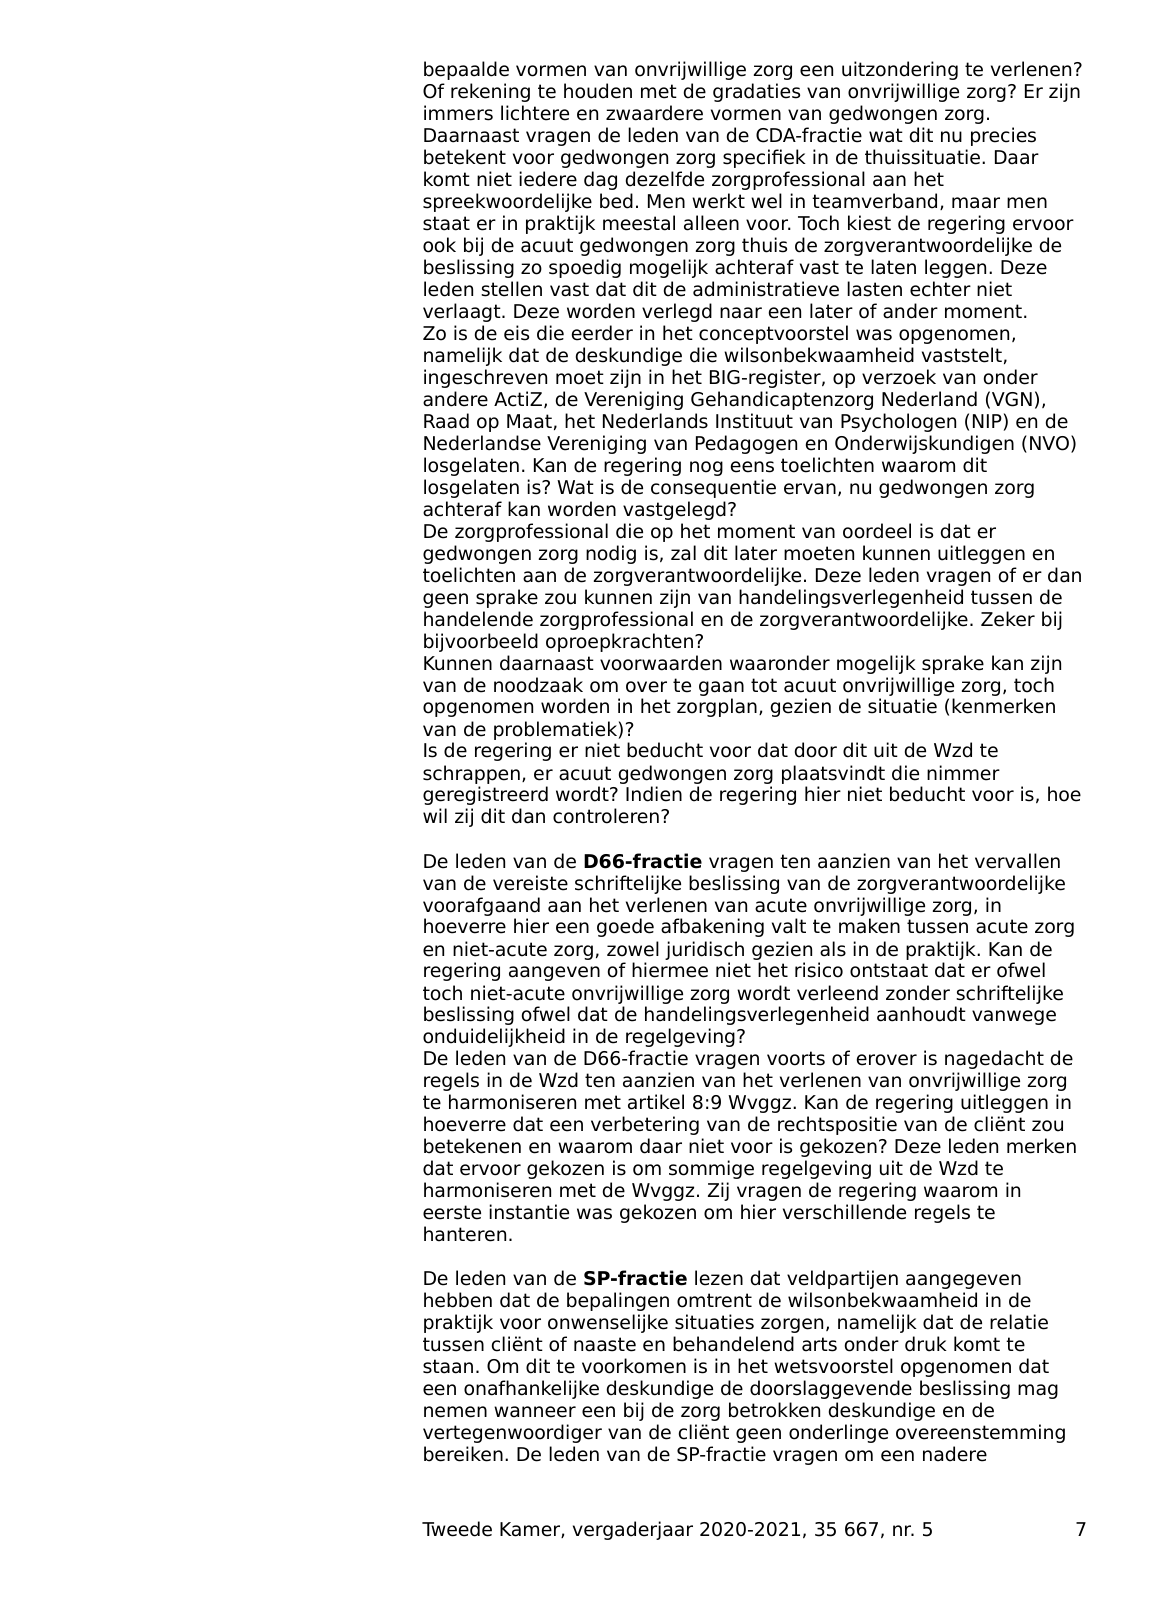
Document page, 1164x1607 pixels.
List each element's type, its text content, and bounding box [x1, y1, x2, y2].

text De zorgprofessional die op het moment van oordeel is dat er gedwongen zorg nodig is, zal dit later moeten kunnen uitleggen en toelichten aan de zorgverantwoordelijke. Deze leden vragen of er dan geen sprake zou kunnen zijn van handelingsverlegenheid tussen de handelende zorgprofessional en de zorgverantwoordelijke. Zeker bij bijvoorbeeld oproepkrachten? [422, 521, 1087, 652]
text bepaalde vormen van onvrijwillige zorg een uitzondering te verlenen? Of rekening te houden met de gradaties van onvrijwillige zorg? Er zijn immers lichtere en zwaardere vormen van gedwongen zorg. [422, 59, 1087, 125]
text De leden van de SP-fractie lezen dat veldpartijen aangegeven hebben dat de bepalingen omtrent de wilsonbekwaamheid in de praktijk voor onwenselijke situaties zorgen, namelijk dat de relatie tussen cliënt of naaste en behandelend arts onder druk komt te staan. Om dit te voorkomen is in het wetsvoorstel opgenomen dat een onafhankelijke deskundige de doorslaggevende beslissing mag nemen wanneer een bij de zorg betrokken deskundige en de vertegenwoordiger van de cliënt geen onderlinge overeenstemming bereiken. De leden van de SP-fractie vragen om een nadere [422, 1268, 1087, 1466]
text Kunnen daarnaast voorwaarden waaronder mogelijk sprake kan zijn van de noodzaak om over te gaan tot acuut onvrijwillige zorg, toch opgenomen worden in het zorgplan, gezien de situatie (kenmerken van de problematiek)? [422, 652, 1087, 740]
text De leden van de D66-fractie vragen ten aanzien van het vervallen van de vereiste schriftelijke beslissing van de zorgverantwoordelijke voorafgaand aan het verlenen van acute onvrijwillige zorg, in hoeverre hier een goede afbakening valt te maken tussen acute zorg en niet-acute zorg, zowel juridisch gezien als in de praktijk. Kan de regering aangeven of hiermee niet het risico ontstaat dat er ofwel toch niet-acute onvrijwillige zorg wordt verleend zonder schriftelijke beslissing ofwel dat de handelingsverlegenheid aanhoudt vanwege onduidelijkheid in de regelgeving? [422, 851, 1087, 1048]
text Is de regering er niet beducht voor dat door dit uit de Wzd te schrappen, er acuut gedwongen zorg plaatsvindt die nimmer geregistreerd wordt? Indien de regering hier niet beducht voor is, hoe wil zij dit dan controleren? [422, 740, 1087, 828]
text De leden van de D66-fractie vragen voorts of erover is nagedacht de regels in de Wzd ten aanzien van het verlenen van onvrijwillige zorg te harmoniseren met artikel 8:9 Wvggz. Kan de regering uitleggen in hoeverre dat een verbetering van de rechtspositie van de cliënt zou betekenen en waarom daar niet voor is gekozen? Deze leden merken dat ervoor gekozen is om sommige regelgeving uit de Wzd te harmoniseren met de Wvggz. Zij vragen de regering waarom in eerste instantie was gekozen om hier verschillende regels te hanteren. [422, 1048, 1087, 1246]
text Zo is de eis die eerder in het conceptvoorstel was opgenomen, namelijk dat de deskundige die wilsonbekwaamheid vaststelt, ingeschreven moet zijn in het BIG-register, op verzoek van onder andere ActiZ, de Vereniging Gehandicaptenzorg Nederland (VGN), Raad op Maat, het Nederlands Instituut van Psychologen (NIP) en de Nederlandse Vereniging van Pedagogen en Onderwijskundigen (NVO) losgelaten. Kan de regering nog eens toelichten waarom dit losgelaten is? Wat is de consequentie ervan, nu gedwongen zorg achteraf kan worden vastgelegd? [422, 323, 1087, 521]
text Daarnaast vragen de leden van de CDA-fractie wat dit nu precies betekent voor gedwongen zorg specifiek in de thuissituatie. Daar komt niet iedere dag dezelfde zorgprofessional aan het spreekwoordelijke bed. Men werkt wel in teamverband, maar men staat er in praktijk meestal alleen voor. Toch kiest de regering ervoor ook bij de acuut gedwongen zorg thuis de zorgverantwoordelijke de beslissing zo spoedig mogelijk achteraf vast te laten leggen. Deze leden stellen vast dat dit de administratieve lasten echter niet verlaagt. Deze worden verlegd naar een later of ander moment. [422, 125, 1087, 323]
